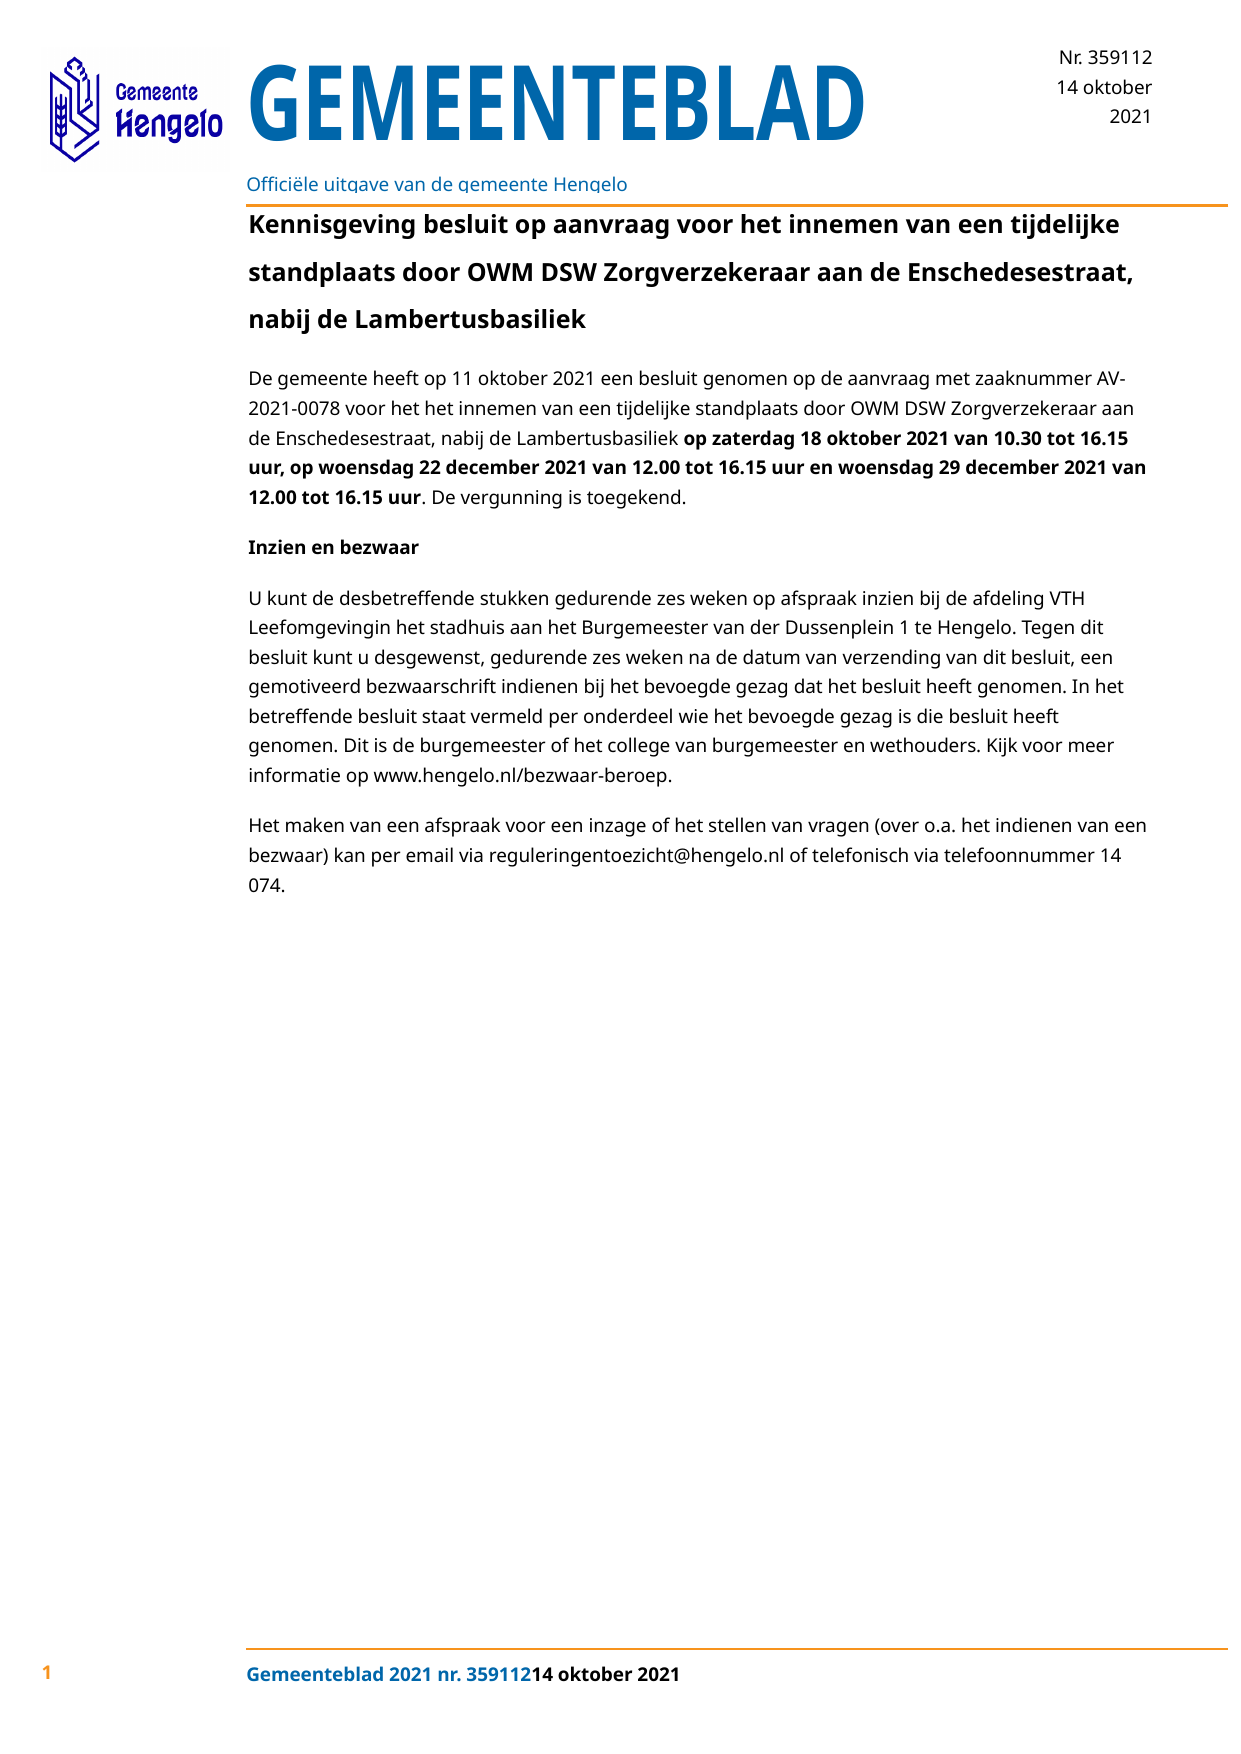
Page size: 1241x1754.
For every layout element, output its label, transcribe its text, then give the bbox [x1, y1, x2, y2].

picture [41, 47, 231, 172]
text De gemeente heeft op 11 oktober 2021 een besluit genomen op de aanvraag met zaaknummer AV-2021-0078 voor het het innemen van een tijdelijke standplaats door OWM DSW Zorgverzekeraar aan de Enschedesestraat, nabij de Lambertusbasiliek op zaterdag 18 oktober 2021 van 10.30 tot 16.15 uur, op woensdag 22 december 2021 van 12.00 tot 16.15 uur en woensdag 29 december 2021 van 12.00 tot 16.15 uur. De vergunning is toegekend. [248, 366, 1152, 509]
text Inzien en bezwaar [248, 534, 1152, 560]
text Kennisgeving besluit op aanvraag voor het innemen van een tijdelijke standplaats door OWM DSW Zorgverzekeraar aan de Enschedesestraat, nabij de Lambertusbasiliek [248, 207, 1152, 336]
text U kunt de desbetreffende stukken gedurende zes weken op afspraak inzien bij de afdeling VTH Leefomgevingin het stadhuis aan het Burgemeester van der Dussenplein 1 te Hengelo. Tegen dit besluit kunt u desgewenst, gedurende zes weken na de datum van verzending van dit besluit, een gemotiveerd bezwaarschrift indienen bij het bevoegde gezag dat het besluit heeft genomen. In het betreffende besluit staat vermeld per onderdeel wie het bevoegde gezag is die besluit heeft genomen. Dit is de burgemeester of het college van burgemeester en wethouders. Kijk voor meer informatie op www.hengelo.nl/bezwaar-beroep. [248, 585, 1152, 788]
text Het maken van een afspraak voor een inzage of het stellen van vragen (over o.a. het indienen van een bezwaar) kan per email via reguleringentoezicht@hengelo.nl of telefonisch via telefoonnummer 14 074. [248, 813, 1152, 897]
